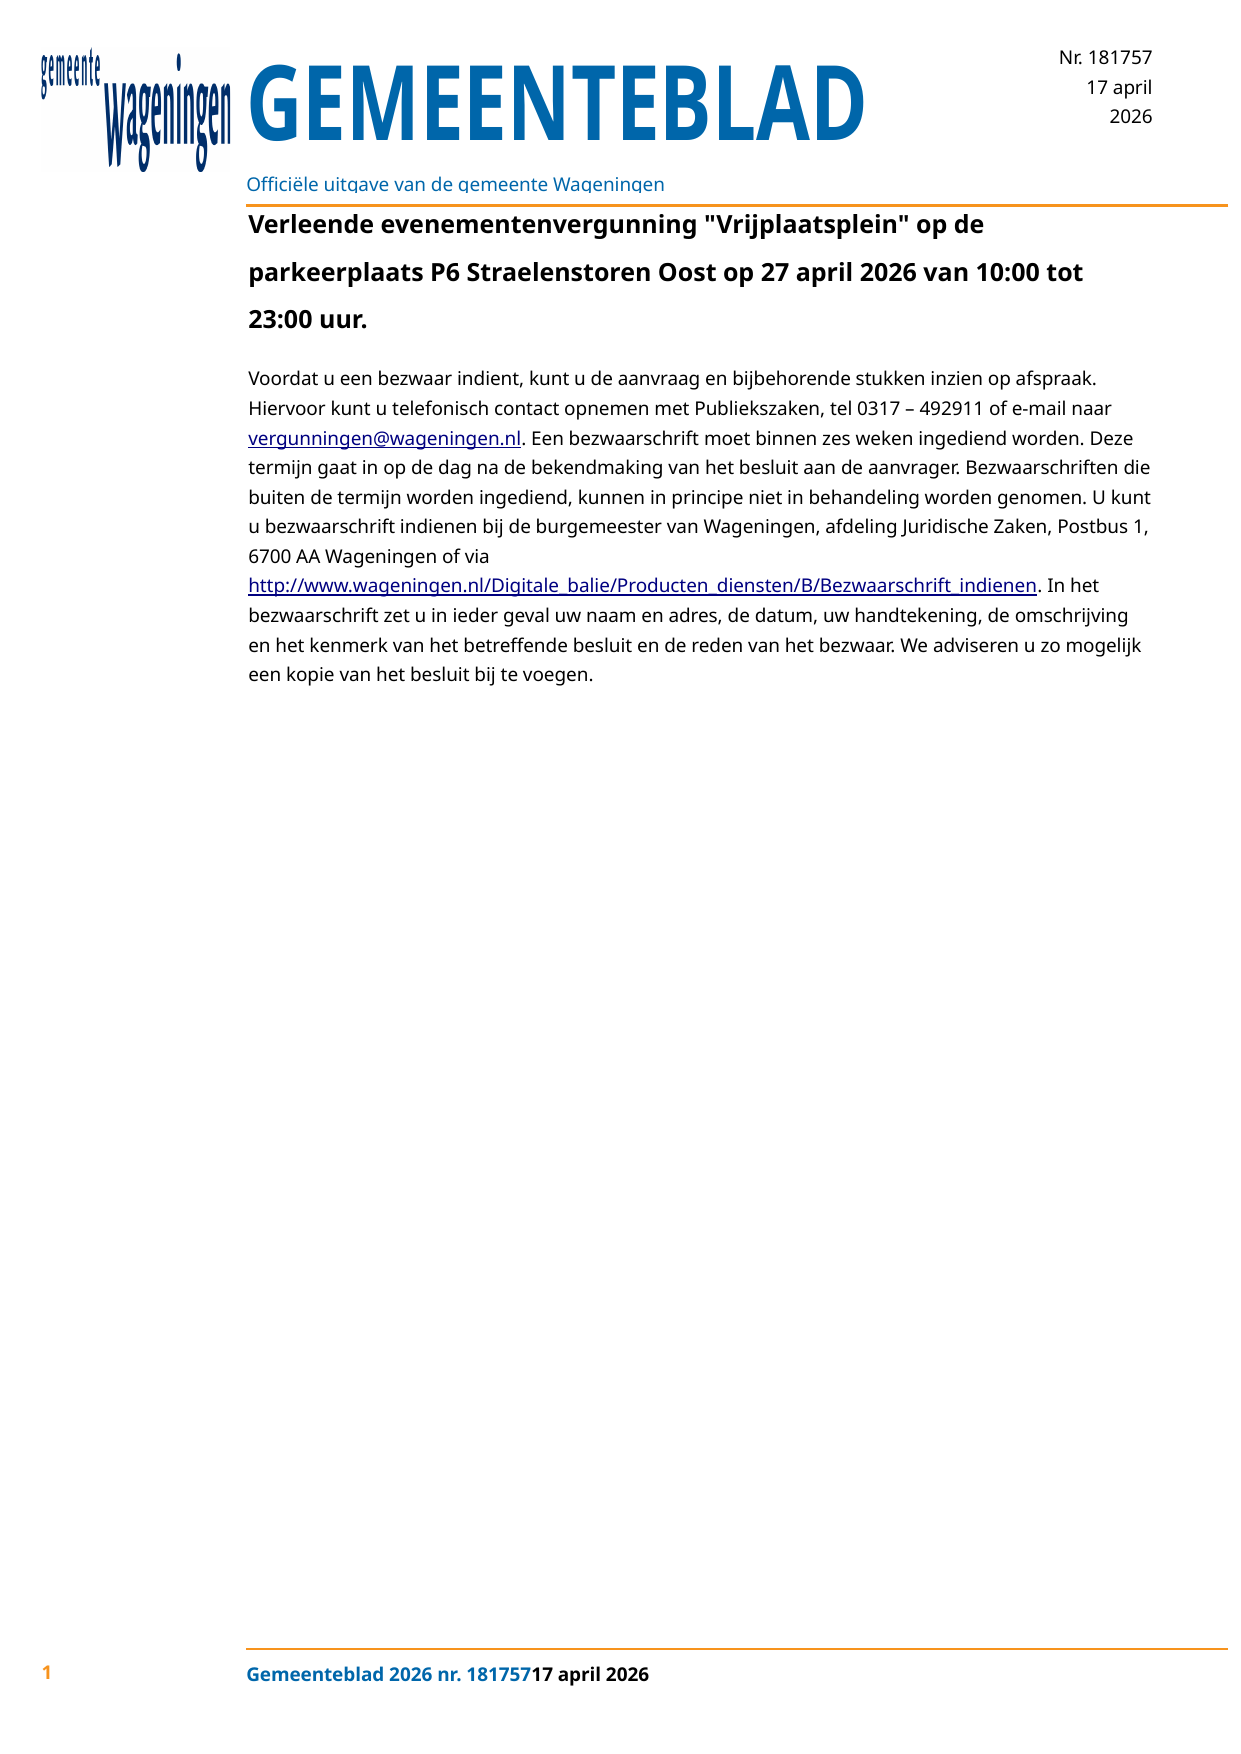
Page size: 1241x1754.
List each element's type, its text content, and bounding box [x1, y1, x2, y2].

picture [41, 47, 231, 172]
text Voordat u een bezwaar indient, kunt u de aanvraag en bijbehorende stukken inzien op afspraak. Hiervoor kunt u telefonisch contact opnemen met Publiekszaken, tel 0317 – 492911 of e-mail naar vergunningen@wageningen.nl. Een bezwaarschrift moet binnen zes weken ingediend worden. Deze termijn gaat in op de dag na de bekendmaking van het besluit aan de aanvrager. Bezwaarschriften die buiten de termijn worden ingediend, kunnen in principe niet in behandeling worden genomen. U kunt u bezwaarschrift indienen bij de burgemeester van Wageningen, afdeling Juridische Zaken, Postbus 1, 6700 AA Wageningen of via http://www.wageningen.nl/Digitale_balie/Producten_diensten/B/Bezwaarschrift_indienen. In het bezwaarschrift zet u in ieder geval uw naam en adres, de datum, uw handtekening, de omschrijving en het kenmerk van het betreffende besluit en de reden van het bezwaar. We adviseren u zo mogelijk een kopie van het besluit bij te voegen. [248, 366, 1152, 687]
text Verleende evenementenvergunning "Vrijplaatsplein" op de parkeerplaats P6 Straelenstoren Oost op 27 april 2026 van 10:00 tot 23:00 uur. [248, 207, 1152, 336]
